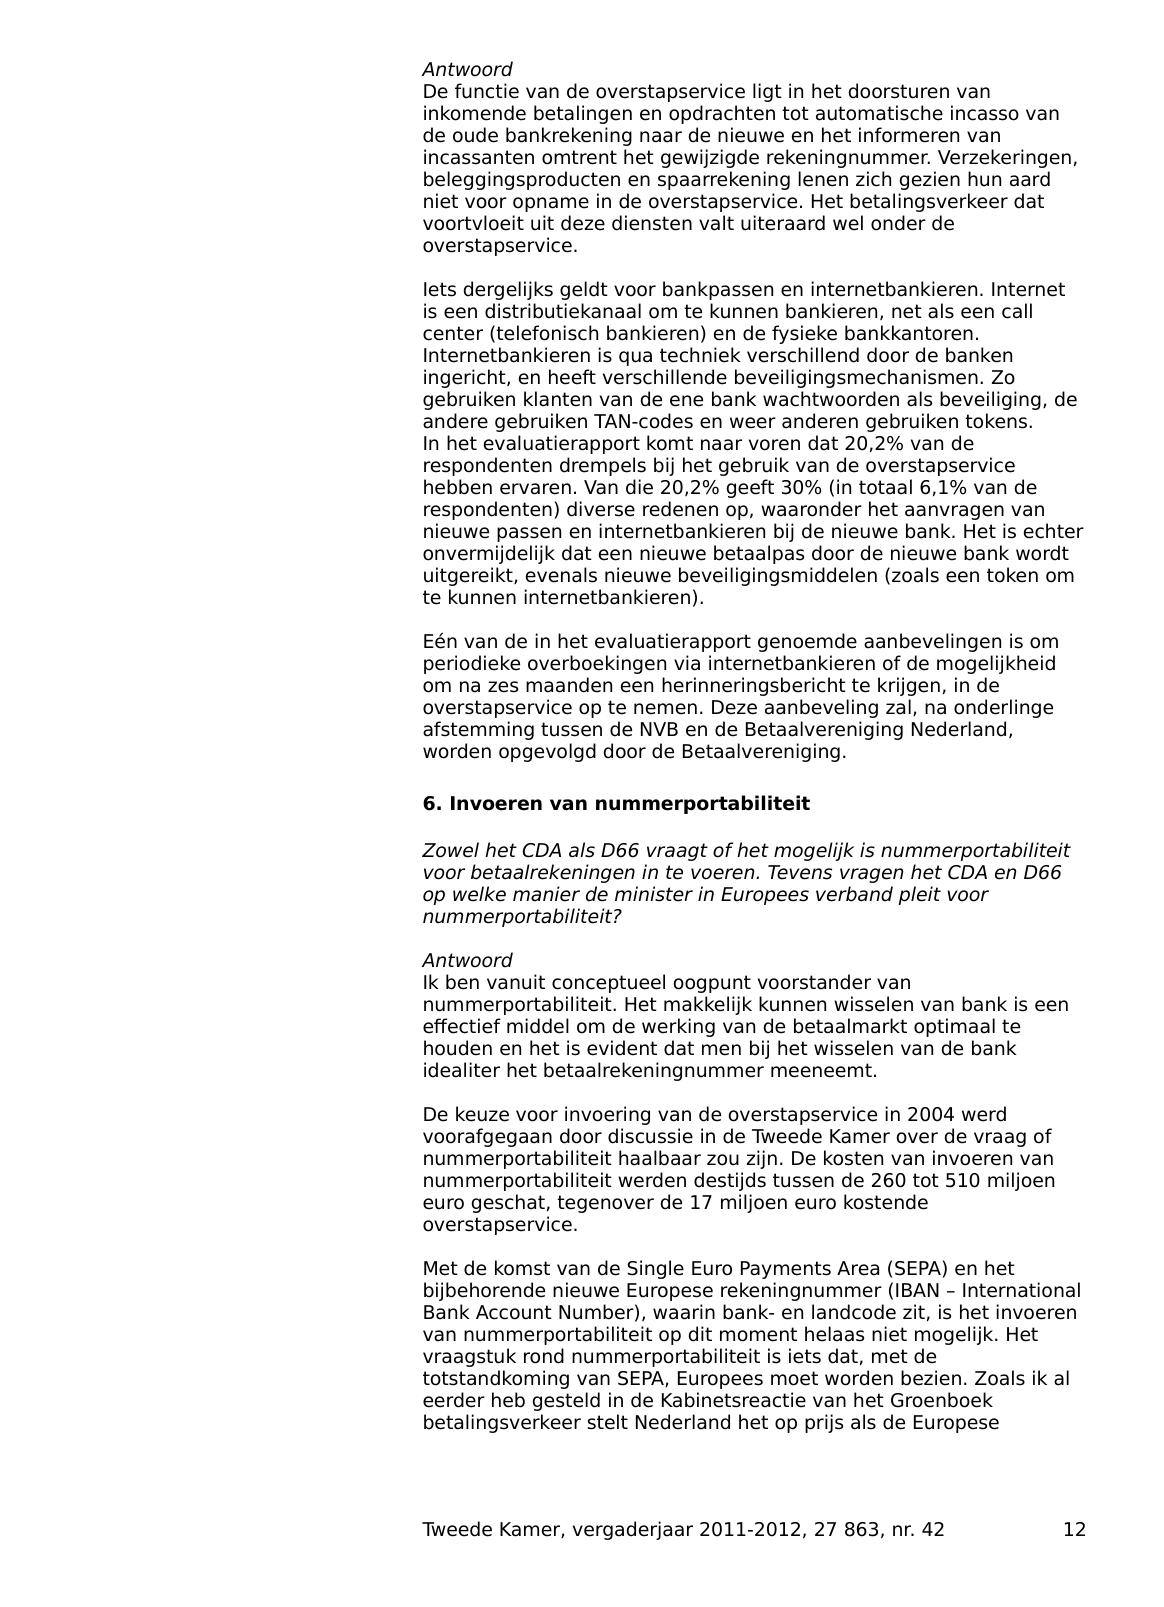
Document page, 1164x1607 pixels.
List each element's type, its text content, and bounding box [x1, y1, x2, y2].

subtitle Antwoord [422, 950, 1087, 972]
text Eén van de in het evaluatierapport genoemde aanbevelingen is om periodieke overboekingen via internetbankieren of de mogelijkheid om na zes maanden een herinneringsbericht te krijgen, in de overstapservice op te nemen. Deze aanbeveling zal, na onderlinge afstemming tussen de NVB en de Betaalvereniging Nederland, worden opgevolgd door de Betaalvereniging. [422, 631, 1087, 763]
text Met de komst van de Single Euro Payments Area (SEPA) en het bijbehorende nieuwe Europese rekeningnummer (IBAN – International Bank Account Number), waarin bank- en landcode zit, is het invoeren van nummerportabiliteit op dit moment helaas niet mogelijk. Het vraagstuk rond nummerportabiliteit is iets dat, met de totstandkoming van SEPA, Europees moet worden bezien. Zoals ik al eerder heb gesteld in de Kabinetsreactie van het Groenboek betalingsverkeer stelt Nederland het op prijs als de Europese [422, 1258, 1087, 1434]
text Iets dergelijks geldt voor bankpassen en internetbankieren. Internet is een distributiekanaal om te kunnen bankieren, net als een call center (telefonisch bankieren) en de fysieke bankkantoren. Internetbankieren is qua techniek verschillend door de banken ingericht, en heeft verschillende beveiligingsmechanismen. Zo gebruiken klanten van de ene bank wachtwoorden als beveiliging, de andere gebruiken TAN-codes en weer anderen gebruiken tokens. [422, 279, 1087, 433]
subtitle Antwoord [422, 59, 1087, 81]
text Ik ben vanuit conceptueel oogpunt voorstander van nummerportabiliteit. Het makkelijk kunnen wisselen van bank is een effectief middel om de werking van de betaalmarkt optimaal te houden en het is evident dat men bij het wisselen van de bank idealiter het betaalrekeningnummer meeneemt. [422, 972, 1087, 1082]
subtitle 6. Invoeren van nummerportabiliteit [422, 793, 1087, 815]
text Zowel het CDA als D66 vraagt of het mogelijk is nummerportabiliteit voor betaalrekeningen in te voeren. Tevens vragen het CDA en D66 op welke manier de minister in Europees verband pleit voor nummerportabiliteit? [422, 840, 1087, 928]
text In het evaluatierapport komt naar voren dat 20,2% van de respondenten drempels bij het gebruik van de overstapservice hebben ervaren. Van die 20,2% geeft 30% (in totaal 6,1% van de respondenten) diverse redenen op, waaronder het aanvragen van nieuwe passen en internetbankieren bij de nieuwe bank. Het is echter onvermijdelijk dat een nieuwe betaalpas door de nieuwe bank wordt uitgereikt, evenals nieuwe beveiligingsmiddelen (zoals een token om te kunnen internetbankieren). [422, 433, 1087, 609]
text De functie van de overstapservice ligt in het doorsturen van inkomende betalingen en opdrachten tot automatische incasso van de oude bankrekening naar de nieuwe en het informeren van incassanten omtrent het gewijzigde rekeningnummer. Verzekeringen, beleggingsproducten en spaarrekening lenen zich gezien hun aard niet voor opname in de overstapservice. Het betalingsverkeer dat voortvloeit uit deze diensten valt uiteraard wel onder de overstapservice. [422, 81, 1087, 257]
text De keuze voor invoering van de overstapservice in 2004 werd voorafgegaan door discussie in de Tweede Kamer over de vraag of nummerportabiliteit haalbaar zou zijn. De kosten van invoeren van nummerportabiliteit werden destijds tussen de 260 tot 510 miljoen euro geschat, tegenover de 17 miljoen euro kostende overstapservice. [422, 1104, 1087, 1236]
